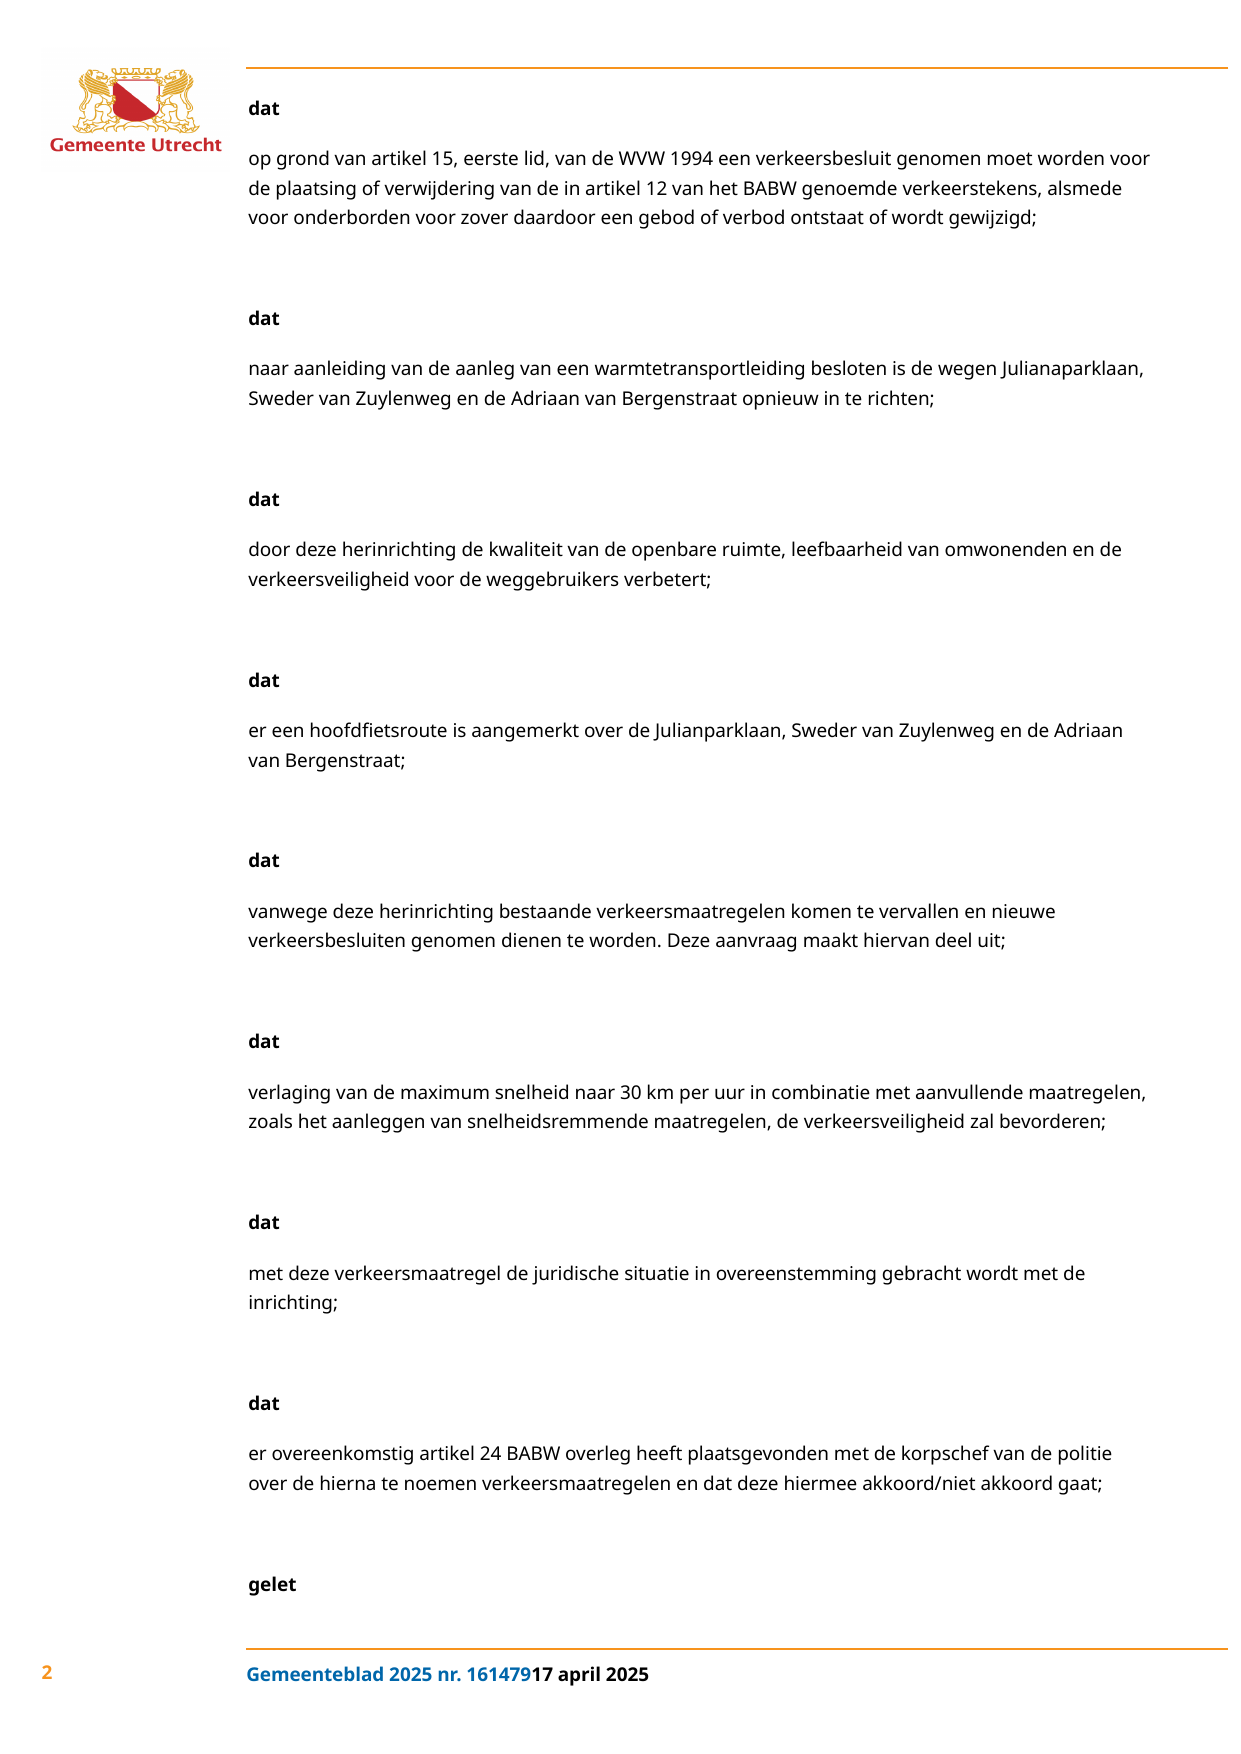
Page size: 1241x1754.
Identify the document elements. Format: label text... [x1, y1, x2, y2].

text dat [248, 95, 1152, 121]
text dat [248, 1028, 1152, 1054]
picture [41, 47, 231, 172]
text dat [248, 486, 1152, 512]
text vanwege deze herinrichting bestaande verkeersmaatregelen komen te vervallen en nieuwe verkeersbesluiten genomen dienen te worden. Deze aanvraag maakt hiervan deel uit; [248, 898, 1152, 953]
text op grond van artikel 15, eerste lid, van de WVW 1994 een verkeersbesluit genomen moet worden voor de plaatsing of verwijdering van de in artikel 12 van het BABW genoemde verkeerstekens, alsmede voor onderborden voor zover daardoor een gebod of verbod ontstaat of wordt gewijzigd; [248, 145, 1152, 230]
text er overeenkomstig artikel 24 BABW overleg heeft plaatsgevonden met de korpschef van de politie over de hierna te noemen verkeersmaatregelen en dat deze hiermee akkoord/niet akkoord gaat; [248, 1441, 1152, 1496]
text door deze herinrichting de kwaliteit van de openbare ruimte, leefbaarheid van omwonenden en de verkeersveiligheid voor de weggebruikers verbetert; [248, 536, 1152, 592]
text dat [248, 1209, 1152, 1235]
text dat [248, 848, 1152, 873]
text met deze verkeersmaatregel de juridische situatie in overeenstemming gebracht wordt met de inrichting; [248, 1260, 1152, 1315]
text naar aanleiding van de aanleg van een warmtetransportleiding besloten is de wegen Julianaparklaan, Sweder van Zuylenweg en de Adriaan van Bergenstraat opnieuw in te richten; [248, 356, 1152, 411]
text gelet [248, 1571, 1152, 1597]
text dat [248, 1390, 1152, 1416]
text verlaging van de maximum snelheid naar 30 km per uur in combinatie met aanvullende maatregelen, zoals het aanleggen van snelheidsremmende maatregelen, de verkeersveiligheid zal bevorderen; [248, 1079, 1152, 1134]
text dat [248, 667, 1152, 693]
text er een hoofdfietsroute is aangemerkt over de Julianparklaan, Sweder van Zuylenweg en de Adriaan van Bergenstraat; [248, 717, 1152, 773]
text dat [248, 305, 1152, 331]
